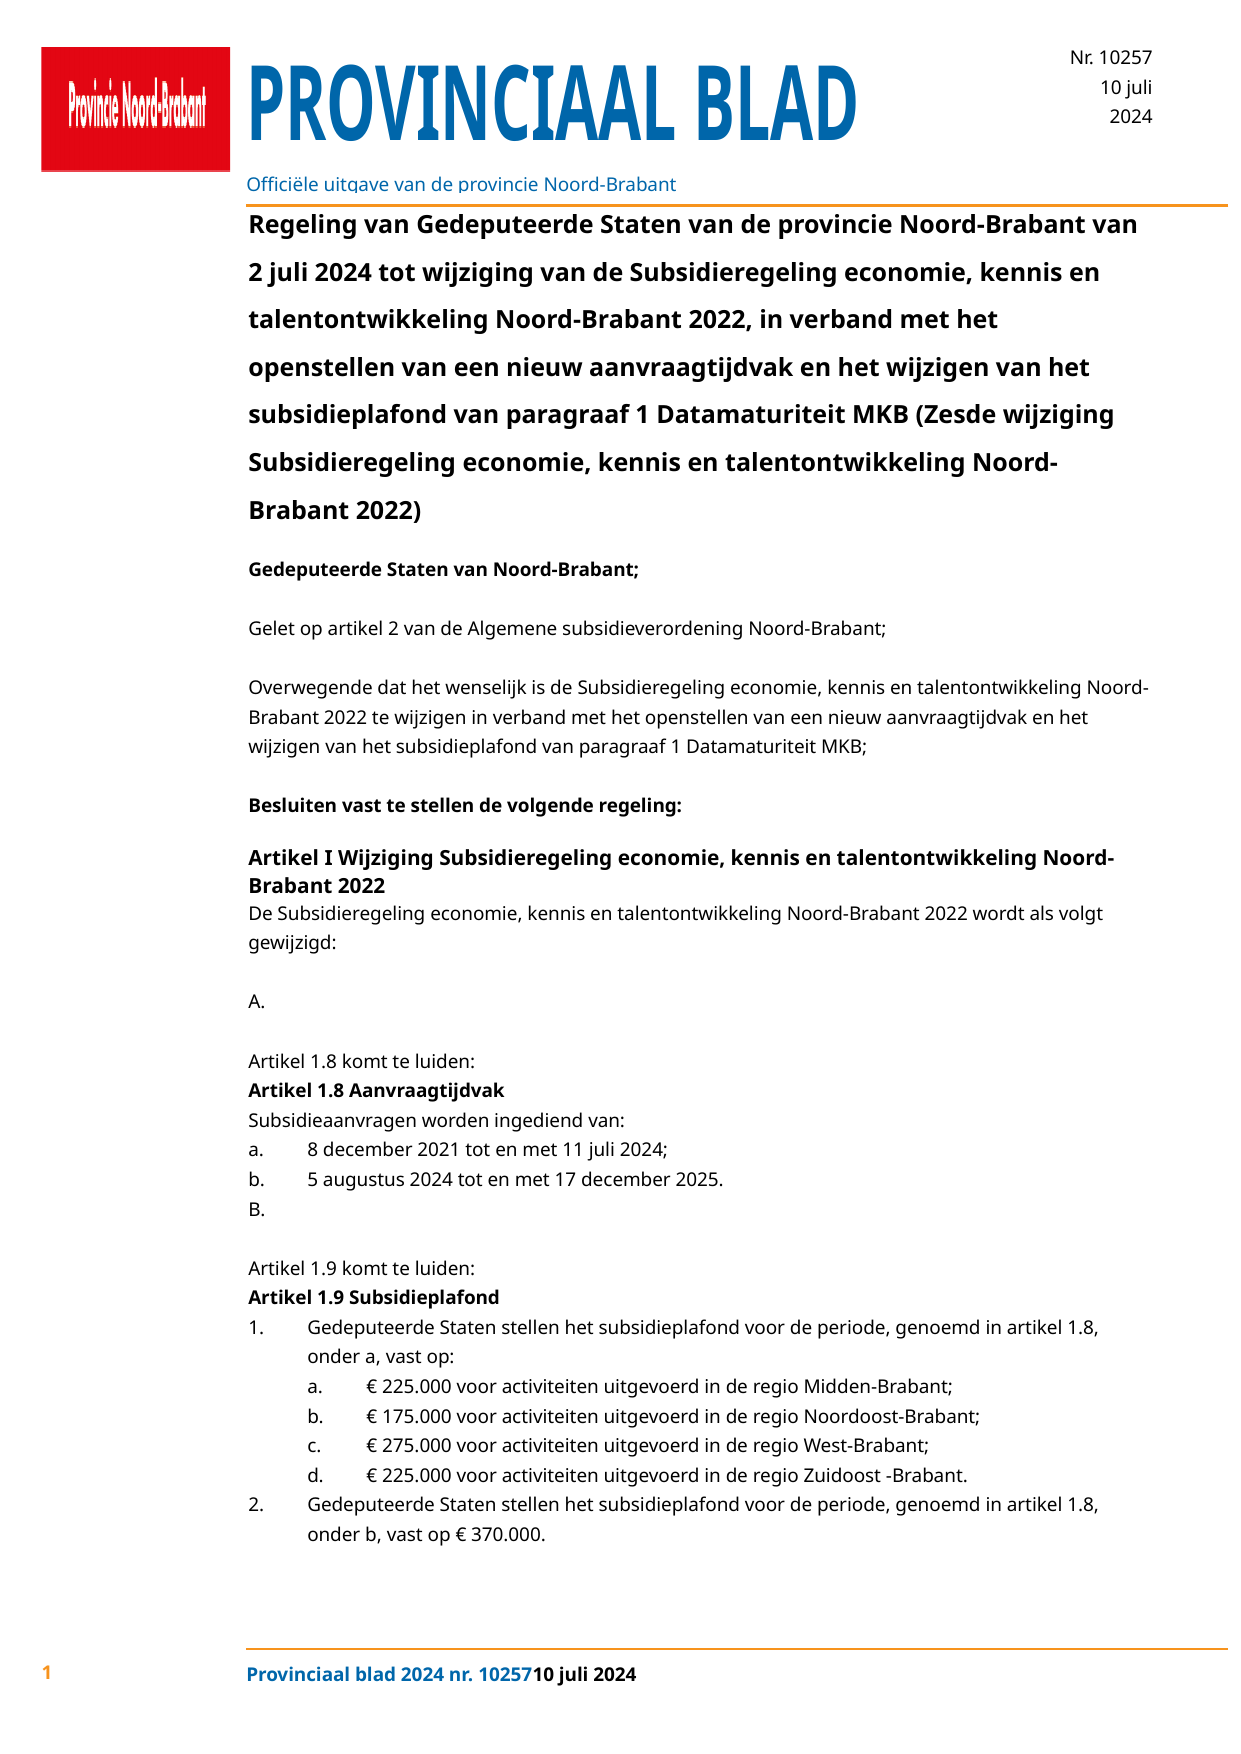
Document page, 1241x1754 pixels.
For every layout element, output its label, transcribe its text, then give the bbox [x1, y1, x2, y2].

list 5 augustus 2024 tot en met 17 december 2025. [248, 1166, 1152, 1192]
list Gedeputeerde Staten stellen het subsidieplafond voor de periode, genoemd in artikel 1.8, onder a, vast op: [248, 1314, 1152, 1369]
list € 275.000 voor activiteiten uitgevoerd in de regio West-Brabant; [307, 1432, 1152, 1458]
list € 225.000 voor activiteiten uitgevoerd in de regio Midden-Brabant; [307, 1373, 1152, 1399]
list 8 december 2021 tot en met 11 juli 2024; [248, 1137, 1152, 1162]
text Artikel 1.8 komt te luiden: [248, 1048, 1152, 1073]
text Gedeputeerde Staten van Noord-Brabant; [248, 556, 1152, 582]
text B. [248, 1196, 1152, 1221]
text A. [248, 989, 1152, 1014]
text Artikel 1.8 Aanvraagtijdvak [248, 1077, 1152, 1103]
text Regeling van Gedeputeerde Staten van de provincie Noord-Brabant van 2 juli 2024 tot wijziging van de Subsidieregeling economie, kennis en talentontwikkeling Noord-Brabant 2022, in verband met het openstellen van een nieuw aanvraagtijdvak en het wijzigen van het subsidieplafond van paragraaf 1 Datamaturiteit MKB (Zesde wijziging Subsidieregeling economie, kennis en talentontwikkeling Noord-Brabant 2022) [248, 207, 1152, 526]
list € 225.000 voor activiteiten uitgevoerd in de regio Zuidoost -Brabant. [307, 1462, 1152, 1488]
text Besluiten vast te stellen de volgende regeling: [248, 793, 1152, 818]
text Artikel 1.9 komt te luiden: [248, 1255, 1152, 1281]
text Artikel 1.9 Subsidieplafond [248, 1284, 1152, 1310]
text Overwegende dat het wenselijk is de Subsidieregeling economie, kennis en talentontwikkeling Noord-Brabant 2022 te wijzigen in verband met het openstellen van een nieuw aanvraagtijdvak en het wijzigen van het subsidieplafond van paragraaf 1 Datamaturiteit MKB; [248, 674, 1152, 759]
text Gelet op artikel 2 van de Algemene subsidieverordening Noord-Brabant; [248, 615, 1152, 641]
picture [41, 47, 231, 172]
list € 175.000 voor activiteiten uitgevoerd in de regio Noordoost-Brabant; [307, 1403, 1152, 1428]
list Gedeputeerde Staten stellen het subsidieplafond voor de periode, genoemd in artikel 1.8, onder b, vast op € 370.000. [248, 1492, 1152, 1547]
text Artikel I Wijziging Subsidieregeling economie, kennis en talentontwikkeling Noord-Brabant 2022 [248, 843, 1152, 900]
text De Subsidieregeling economie, kennis en talentontwikkeling Noord-Brabant 2022 wordt als volgt gewijzigd: [248, 900, 1152, 955]
text Subsidieaanvragen worden ingediend van: [248, 1107, 1152, 1133]
